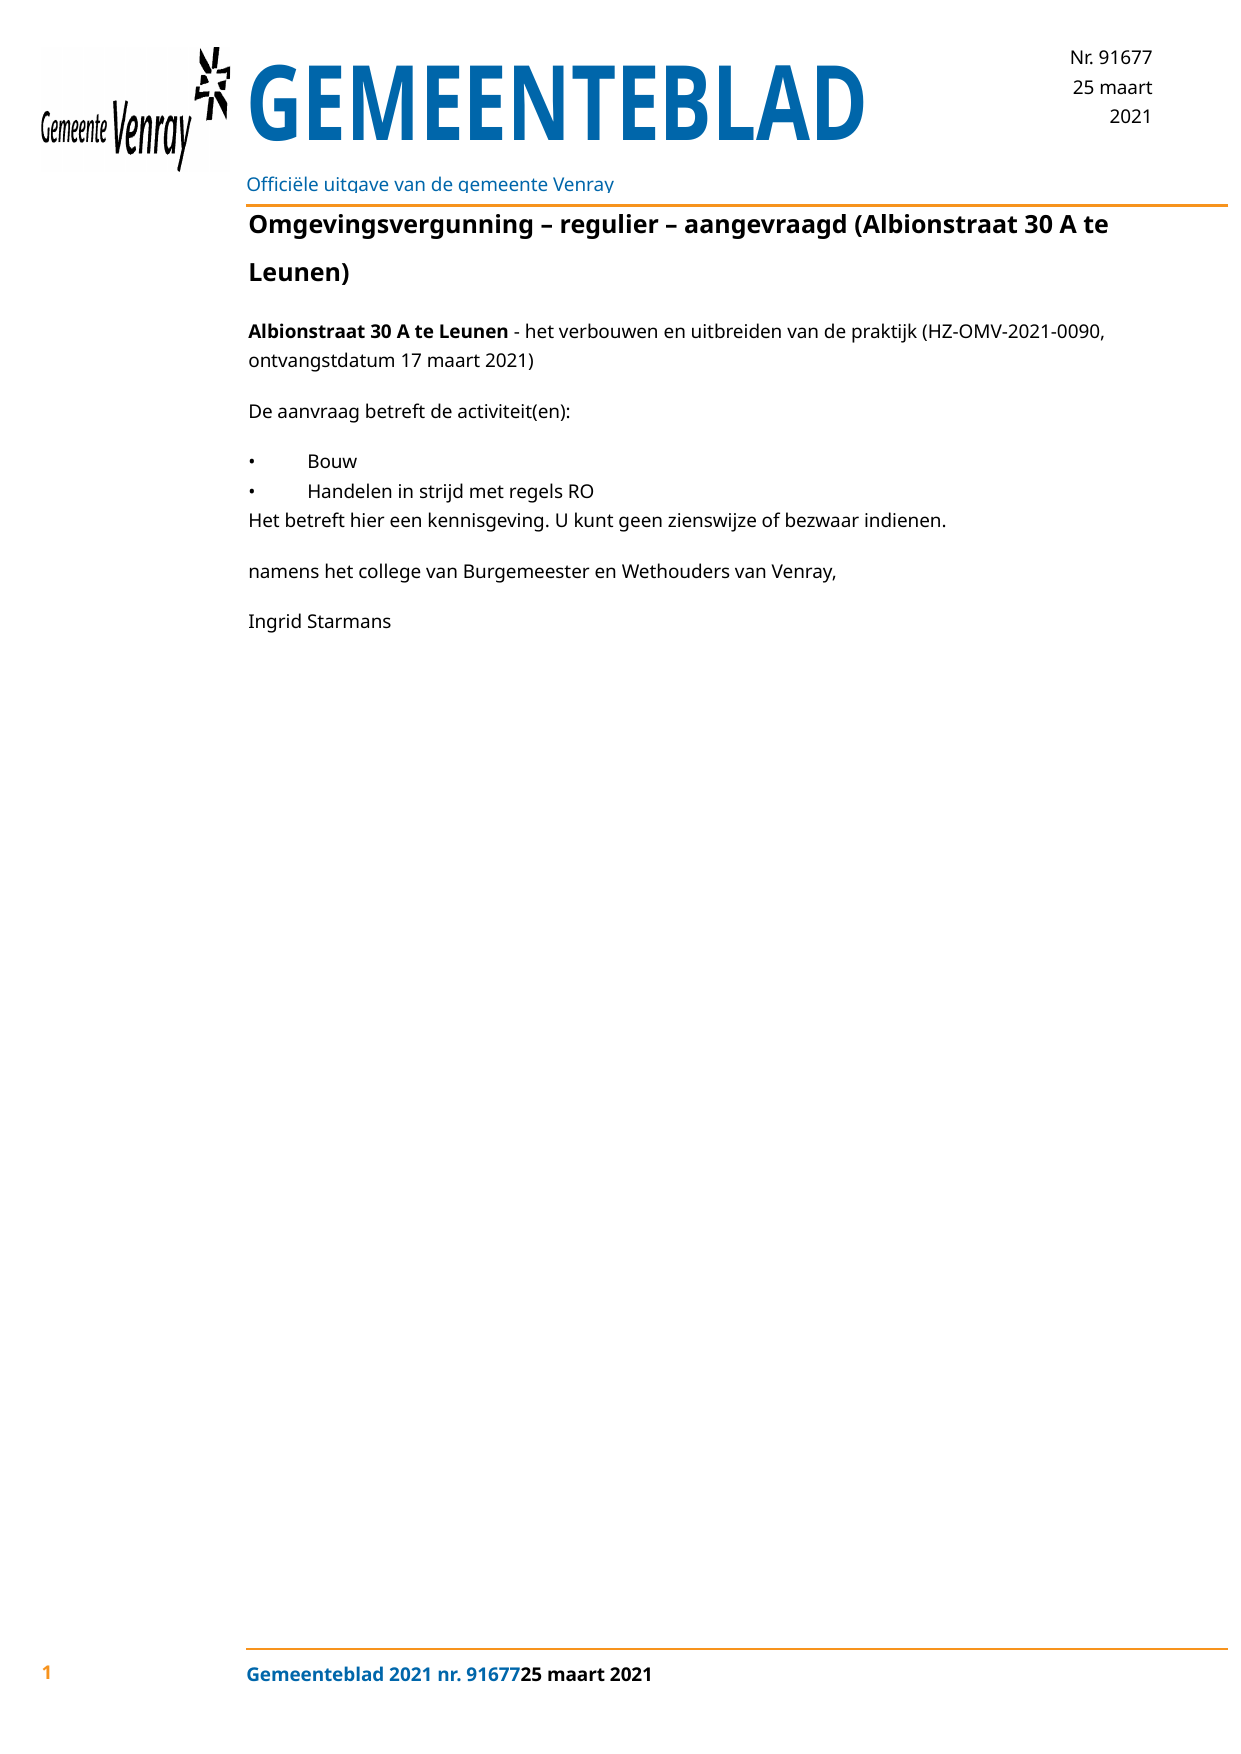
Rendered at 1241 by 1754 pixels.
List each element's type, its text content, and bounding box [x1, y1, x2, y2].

text Albionstraat 30 A te Leunen - het verbouwen en uitbreiden van de praktijk (HZ-OMV-2021-0090, ontvangstdatum 17 maart 2021) [248, 318, 1152, 373]
text Ingrid Starmans [248, 608, 1152, 634]
text namens het college van Burgemeester en Wethouders van Venray, [248, 558, 1152, 584]
list Bouw [248, 448, 1152, 474]
text De aanvraag betreft de activiteit(en): [248, 398, 1152, 424]
picture [41, 47, 231, 172]
text Het betreft hier een kennisgeving. U kunt geen zienswijze of bezwaar indienen. [248, 507, 1152, 533]
list Handelen in strijd met regels RO [248, 478, 1152, 504]
text Omgevingsvergunning – regulier – aangevraagd (Albionstraat 30 A te Leunen) [248, 207, 1152, 288]
